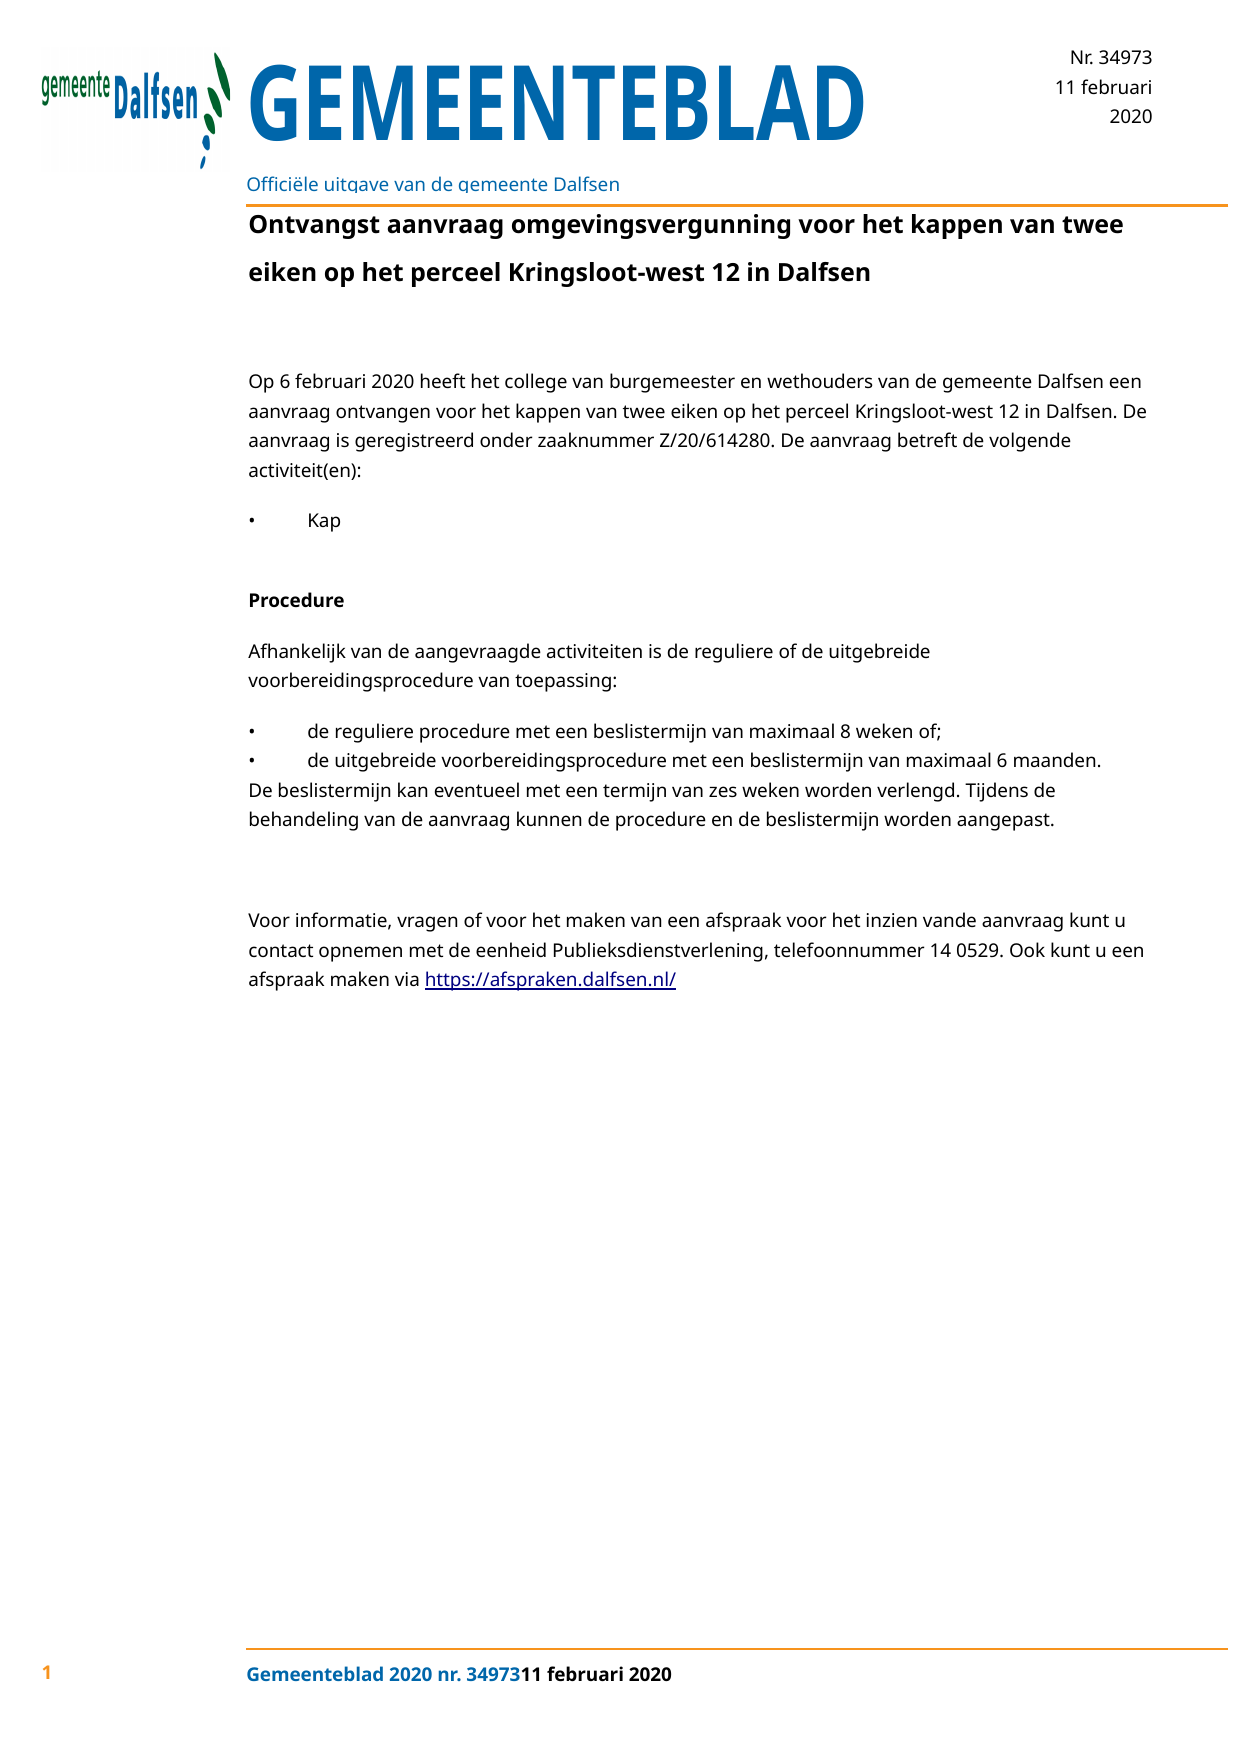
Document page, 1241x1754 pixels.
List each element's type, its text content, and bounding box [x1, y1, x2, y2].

text Ontvangst aanvraag omgevingsvergunning voor het kappen van twee eiken op het perceel Kringsloot-west 12 in Dalfsen [248, 207, 1152, 288]
picture [41, 47, 231, 172]
text Procedure [248, 587, 1152, 613]
text Op 6 februari 2020 heeft het college van burgemeester en wethouders van de gemeente Dalfsen een aanvraag ontvangen voor het kappen van twee eiken op het perceel Kringsloot-west 12 in Dalfsen. De aanvraag is geregistreerd onder zaaknummer Z/20/614280. De aanvraag betreft de volgende activiteit(en): [248, 368, 1152, 483]
list de uitgebreide voorbereidingsprocedure met een beslistermijn van maximaal 6 maanden. [248, 747, 1152, 773]
text Voor informatie, vragen of voor het maken van een afspraak voor het inzien vande aanvraag kunt u contact opnemen met de eenheid Publieksdienstverlening, telefoonnummer 14 0529. Ook kunt u een afspraak maken via https://afspraken.dalfsen.nl/ [248, 907, 1152, 992]
text Afhankelijk van de aangevraagde activiteiten is de reguliere of de uitgebreide voorbereidingsprocedure van toepassing: [248, 638, 1152, 693]
list de reguliere procedure met een beslistermijn van maximaal 8 weken of; [248, 718, 1152, 744]
list Kap [248, 507, 1152, 533]
text De beslistermijn kan eventueel met een termijn van zes weken worden verlengd. Tijdens de behandeling van de aanvraag kunnen de procedure en de beslistermijn worden aangepast. [248, 777, 1152, 832]
